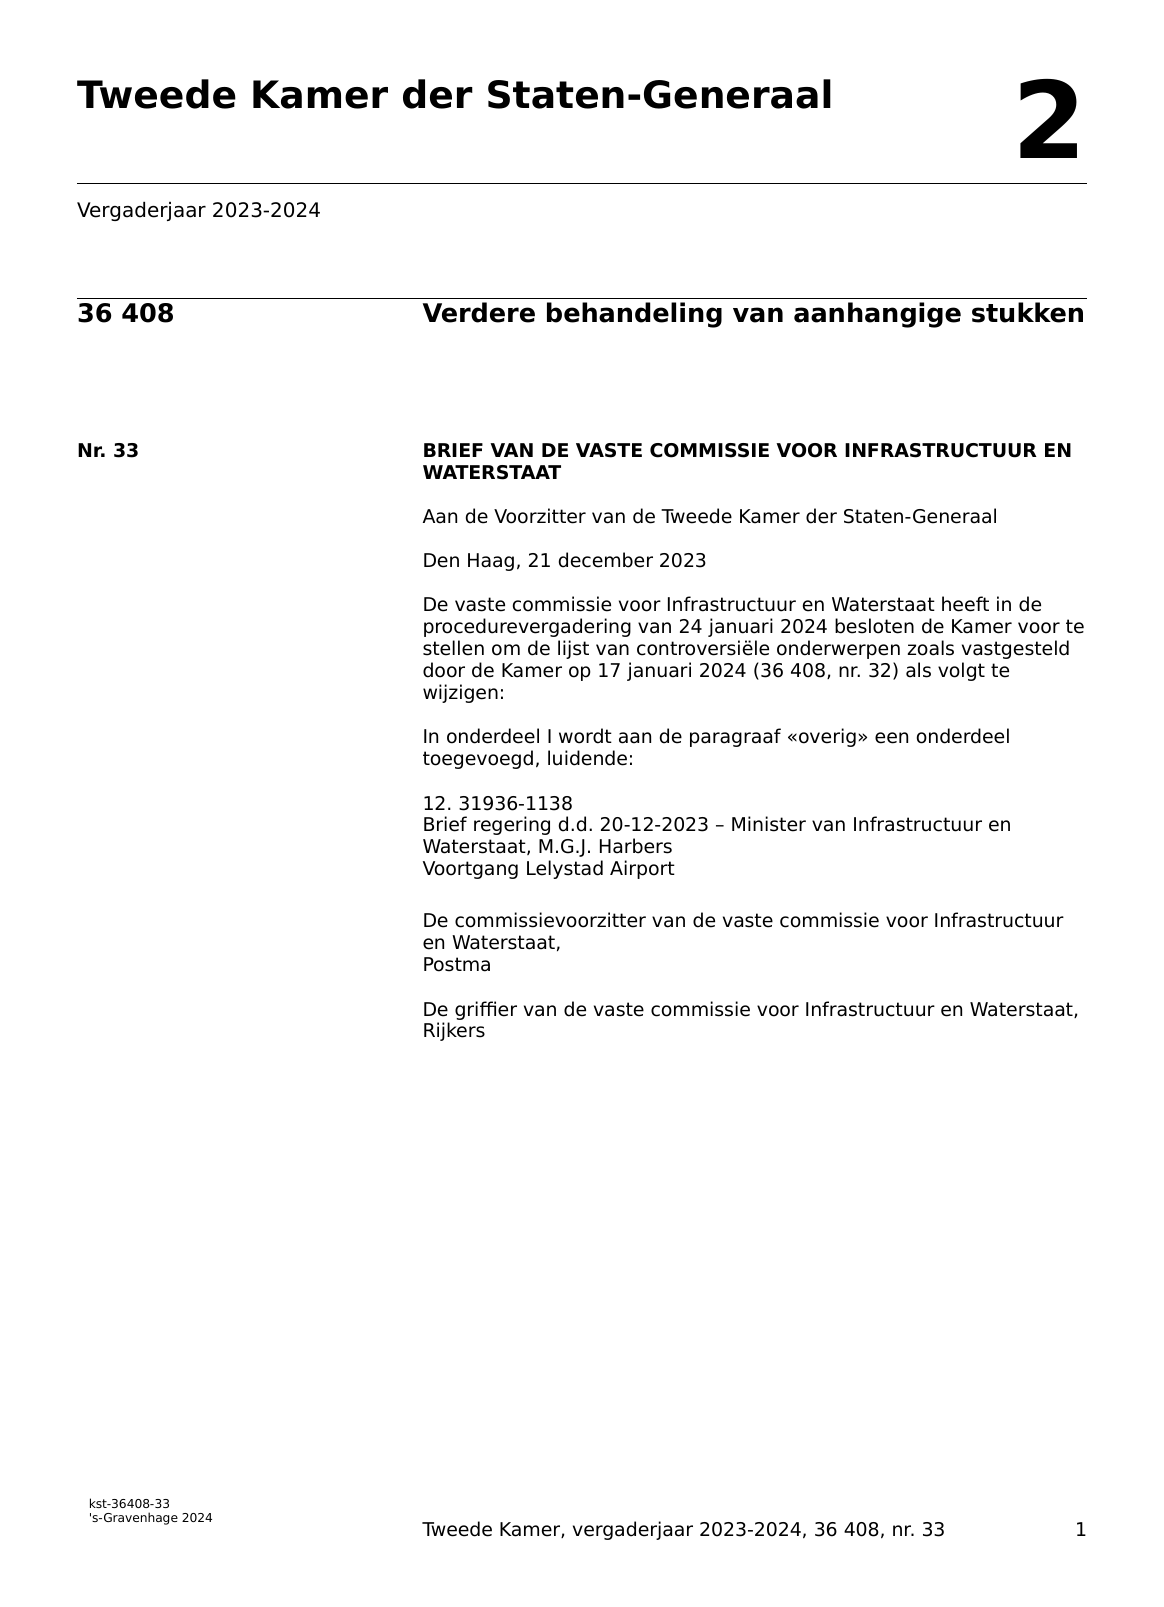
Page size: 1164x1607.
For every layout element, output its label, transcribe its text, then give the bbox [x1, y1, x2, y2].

text In onderdeel I wordt aan de paragraaf «overig» een onderdeel toegevoegd, luidende: [422, 726, 1087, 770]
subtitle 36 408 Verdere behandeling van aanhangige stukken [77, 299, 1087, 329]
text 's-Gravenhage 2024 [88, 1511, 323, 1525]
table_header Tweede Kamer der Staten-Generaal [77, 59, 886, 183]
text Aan de Voorzitter van de Tweede Kamer der Staten-Generaal [422, 506, 1087, 528]
text De griffier van de vaste commissie voor Infrastructuur en Waterstaat, Rijkers [422, 998, 1087, 1042]
text 12. 31936-1138 [422, 792, 1087, 814]
table_header 2 [886, 59, 1087, 183]
text De vaste commissie voor Infrastructuur en Waterstaat heeft in de procedurevergadering van 24 januari 2024 besloten de Kamer voor te stellen om de lijst van controversiële onderwerpen zoals vastgesteld door de Kamer op 17 januari 2024 (36 408, nr. 32) als volgt te wijzigen: [422, 594, 1087, 704]
table_cell Vergaderjaar 2023-2024 [77, 184, 1087, 298]
text Brief regering d.d. 20-12-2023 – Minister van Infrastructuur en Waterstaat, M.G.J. Harbers [422, 814, 1087, 858]
text Den Haag, 21 december 2023 [422, 550, 1087, 572]
subtitle Nr. 33 BRIEF VAN DE VASTE COMMISSIE VOOR INFRASTRUCTUUR EN WATERSTAAT [77, 440, 1087, 484]
text Voortgang Lelystad Airport [422, 858, 1087, 880]
text De commissievoorzitter van de vaste commissie voor Infrastructuur en Waterstaat, Postma [422, 910, 1087, 976]
text kst-36408-33 [88, 1497, 323, 1511]
